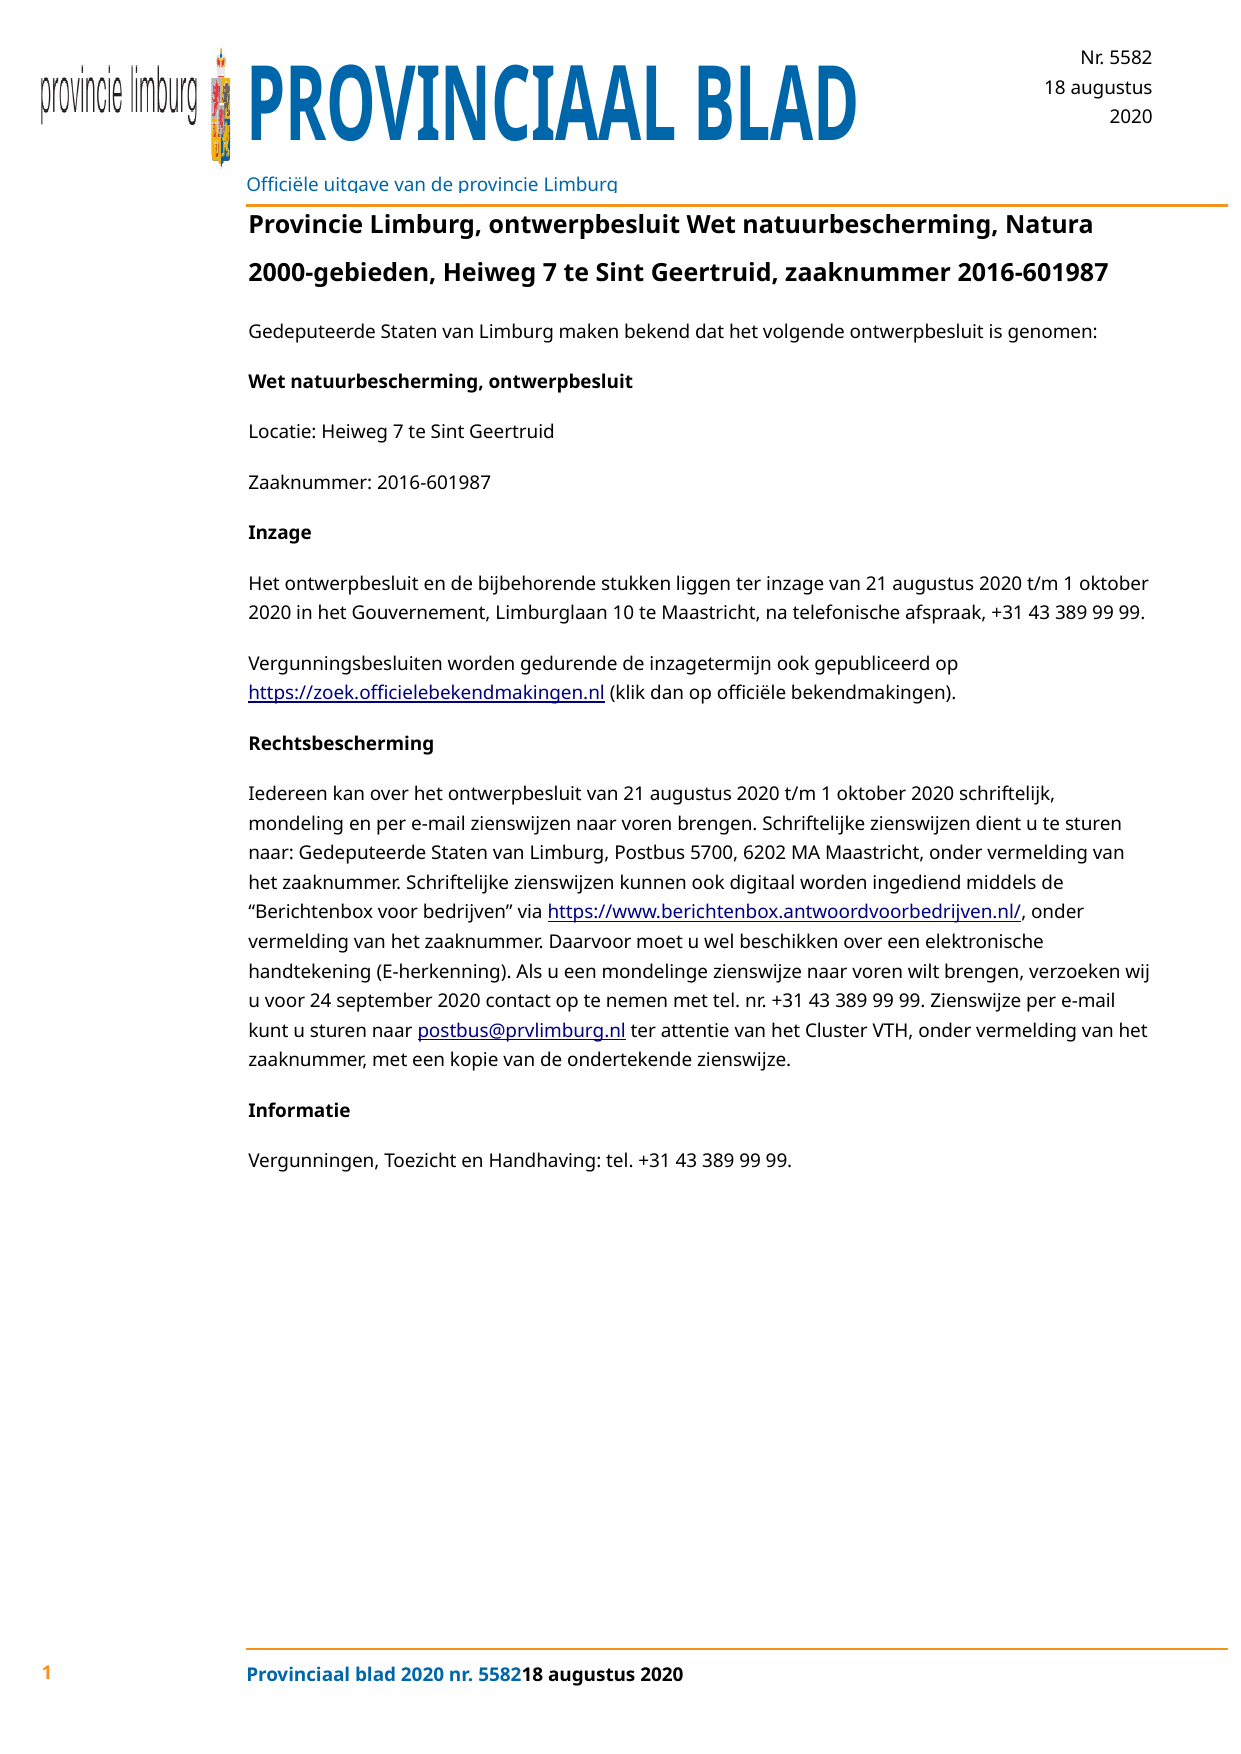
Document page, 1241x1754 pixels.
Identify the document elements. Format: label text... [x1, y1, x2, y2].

text Informatie [248, 1097, 1152, 1123]
text Vergunningsbesluiten worden gedurende de inzagetermijn ook gepubliceerd op https://zoek.officielebekendmakingen.nl (klik dan op officiële bekendmakingen). [248, 650, 1152, 705]
text Inzage [248, 519, 1152, 545]
text Het ontwerpbesluit en de bijbehorende stukken liggen ter inzage van 21 augustus 2020 t/m 1 oktober 2020 in het Gouvernement, Limburglaan 10 te Maastricht, na telefonische afspraak, +31 43 389 99 99. [248, 570, 1152, 625]
text Iedereen kan over het ontwerpbesluit van 21 augustus 2020 t/m 1 oktober 2020 schriftelijk, mondeling en per e-mail zienswijzen naar voren brengen. Schriftelijke zienswijzen dient u te sturen naar: Gedeputeerde Staten van Limburg, Postbus 5700, 6202 MA Maastricht, onder vermelding van het zaaknummer. Schriftelijke zienswijzen kunnen ook digitaal worden ingediend middels de “Berichtenbox voor bedrijven” via https://www.berichtenbox.antwoordvoorbedrijven.nl/, onder vermelding van het zaaknummer. Daarvoor moet u wel beschikken over een elektronische handtekening (E-herkenning). Als u een mondelinge zienswijze naar voren wilt brengen, verzoeken wij u voor 24 september 2020 contact op te nemen met tel. nr. +31 43 389 99 99. Zienswijze per e-mail kunt u sturen naar postbus@prvlimburg.nl ter attentie van het Cluster VTH, onder vermelding van het zaaknummer, met een kopie van de ondertekende zienswijze. [248, 780, 1152, 1072]
text Rechtsbescherming [248, 730, 1152, 756]
text Zaaknummer: 2016-601987 [248, 469, 1152, 495]
text Gedeputeerde Staten van Limburg maken bekend dat het volgende ontwerpbesluit is genomen: [248, 318, 1152, 344]
text Locatie: Heiweg 7 te Sint Geertruid [248, 419, 1152, 444]
text Wet natuurbescherming, ontwerpbesluit [248, 368, 1152, 394]
text Vergunningen, Toezicht en Handhaving: tel. +31 43 389 99 99. [248, 1147, 1152, 1173]
picture [41, 47, 231, 172]
text Provincie Limburg, ontwerpbesluit Wet natuurbescherming, Natura 2000-gebieden, Heiweg 7 te Sint Geertruid, zaaknummer 2016-601987 [248, 207, 1152, 288]
